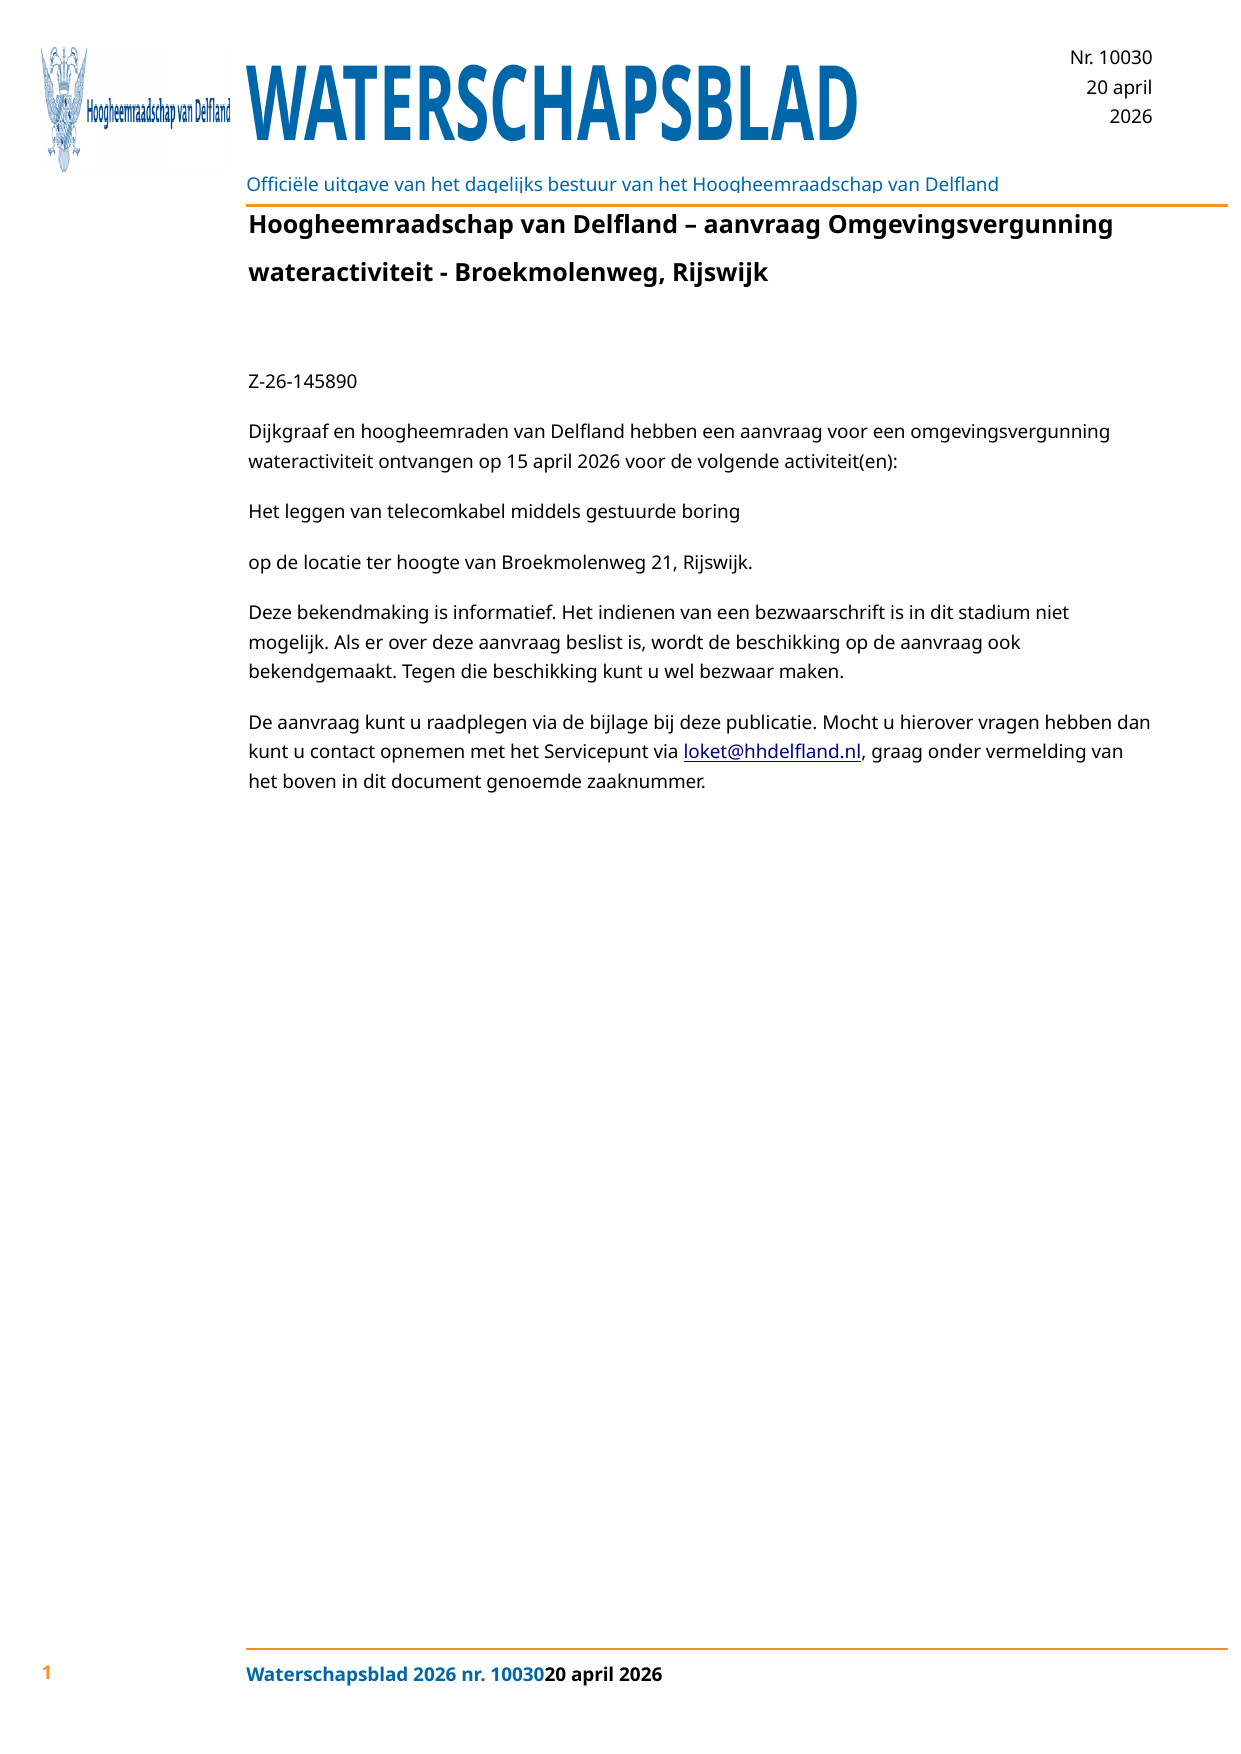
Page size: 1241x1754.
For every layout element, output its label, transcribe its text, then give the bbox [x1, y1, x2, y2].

picture [41, 47, 231, 172]
text De aanvraag kunt u raadplegen via de bijlage bij deze publicatie. Mocht u hierover vragen hebben dan kunt u contact opnemen met het Servicepunt via loket@hhdelfland.nl, graag onder vermelding van het boven in dit document genoemde zaaknummer. [248, 709, 1152, 794]
text Dijkgraaf en hoogheemraden van Delfland hebben een aanvraag voor een omgevingsvergunning wateractiviteit ontvangen op 15 april 2026 voor de volgende activiteit(en): [248, 419, 1152, 474]
text op de locatie ter hoogte van Broekmolenweg 21, Rijswijk. [248, 549, 1152, 575]
text Hoogheemraadschap van Delfland – aanvraag Omgevingsvergunning wateractiviteit - Broekmolenweg, Rijswijk [248, 207, 1152, 288]
text Deze bekendmaking is informatief. Het indienen van een bezwaarschrift is in dit stadium niet mogelijk. Als er over deze aanvraag beslist is, wordt de beschikking op de aanvraag ook bekendgemaakt. Tegen die beschikking kunt u wel bezwaar maken. [248, 599, 1152, 684]
text Z-26-145890 [248, 368, 1152, 394]
text Het leggen van telecomkabel middels gestuurde boring [248, 499, 1152, 524]
